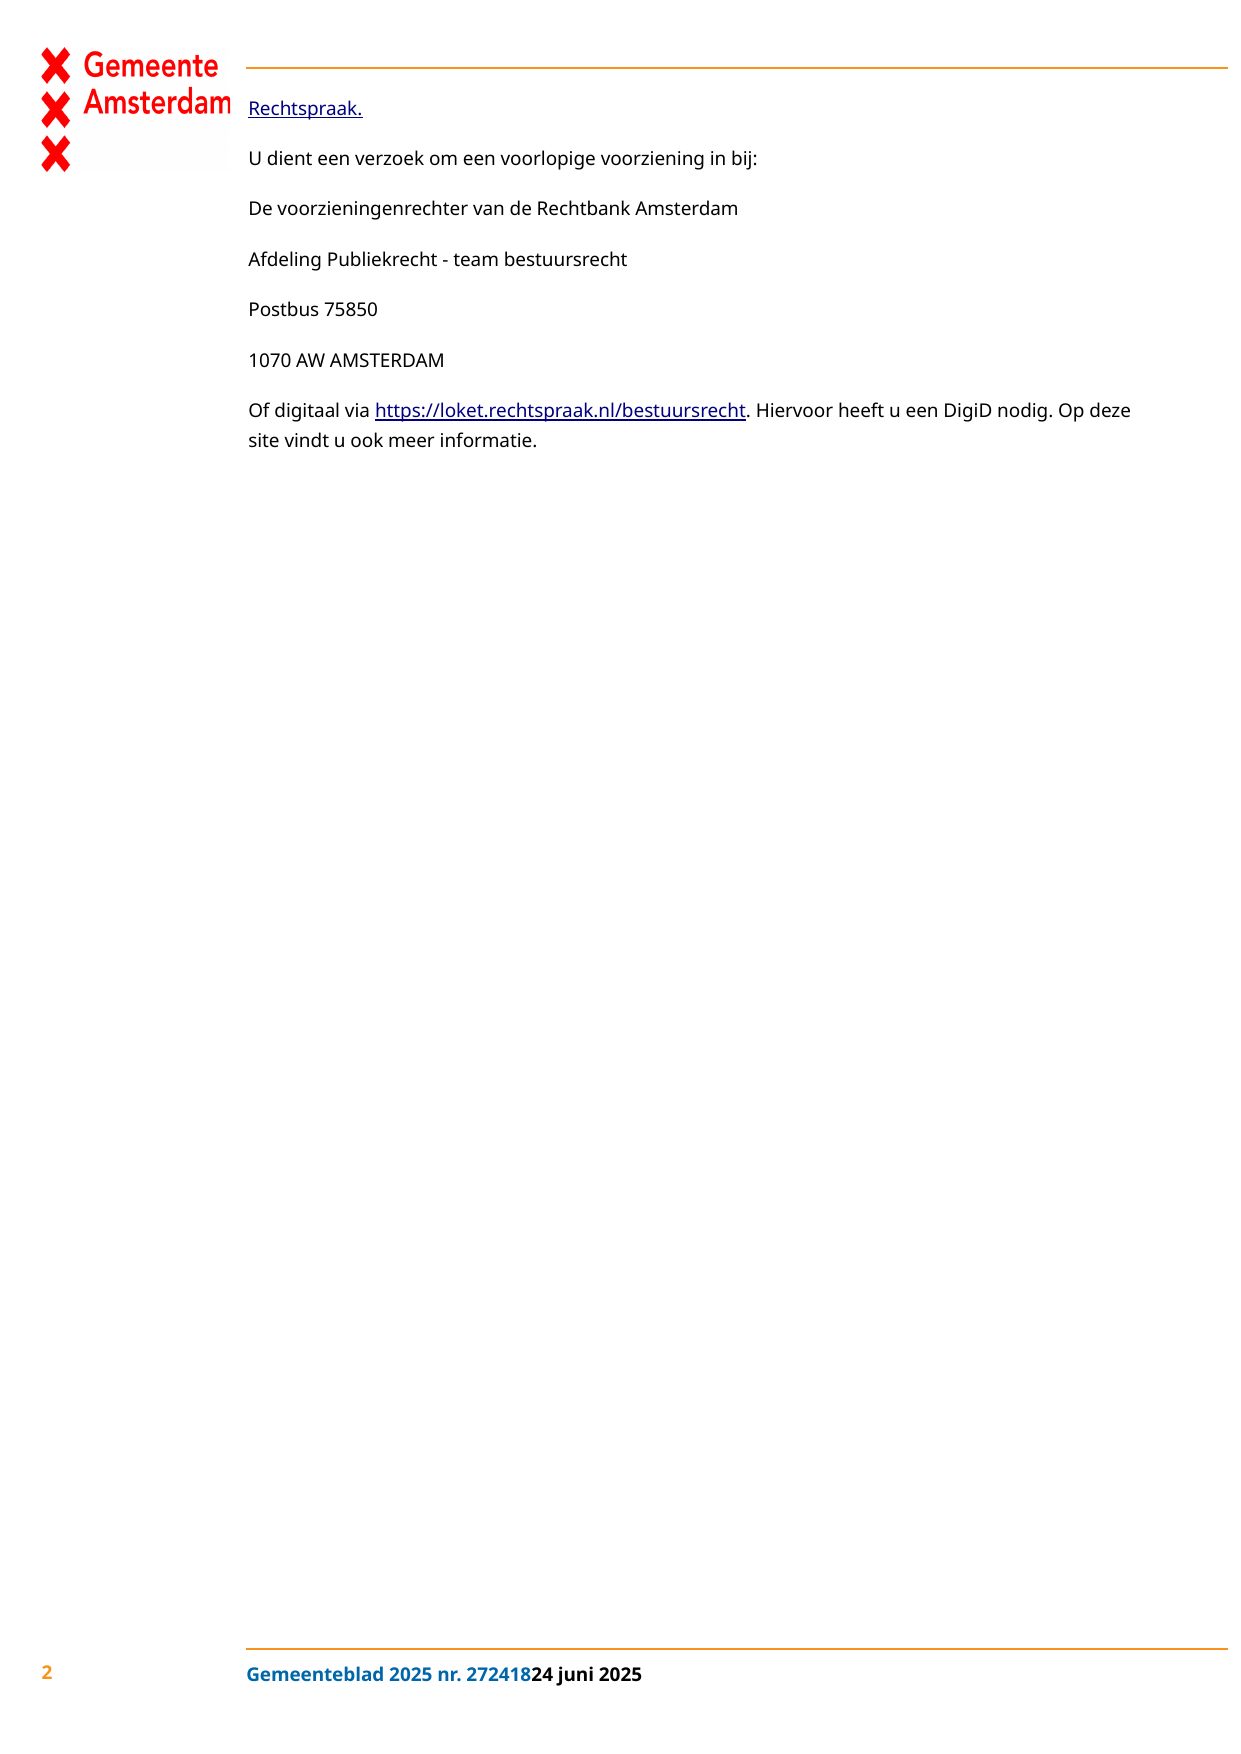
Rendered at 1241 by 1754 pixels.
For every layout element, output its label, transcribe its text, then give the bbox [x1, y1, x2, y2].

text 1070 AW AMSTERDAM [248, 347, 1152, 373]
text Afdeling Publiekrecht - team bestuursrecht [248, 246, 1152, 272]
text Postbus 75850 [248, 296, 1152, 322]
picture [41, 47, 231, 172]
text Of digitaal via https://loket.rechtspraak.nl/bestuursrecht. Hiervoor heeft u een DigiD nodig. Op deze site vindt u ook meer informatie. [248, 397, 1152, 453]
text De voorzieningenrechter van de Rechtbank Amsterdam [248, 196, 1152, 221]
text Rechtspraak. [248, 95, 1152, 121]
text U dient een verzoek om een voorlopige voorziening in bij: [248, 145, 1152, 171]
